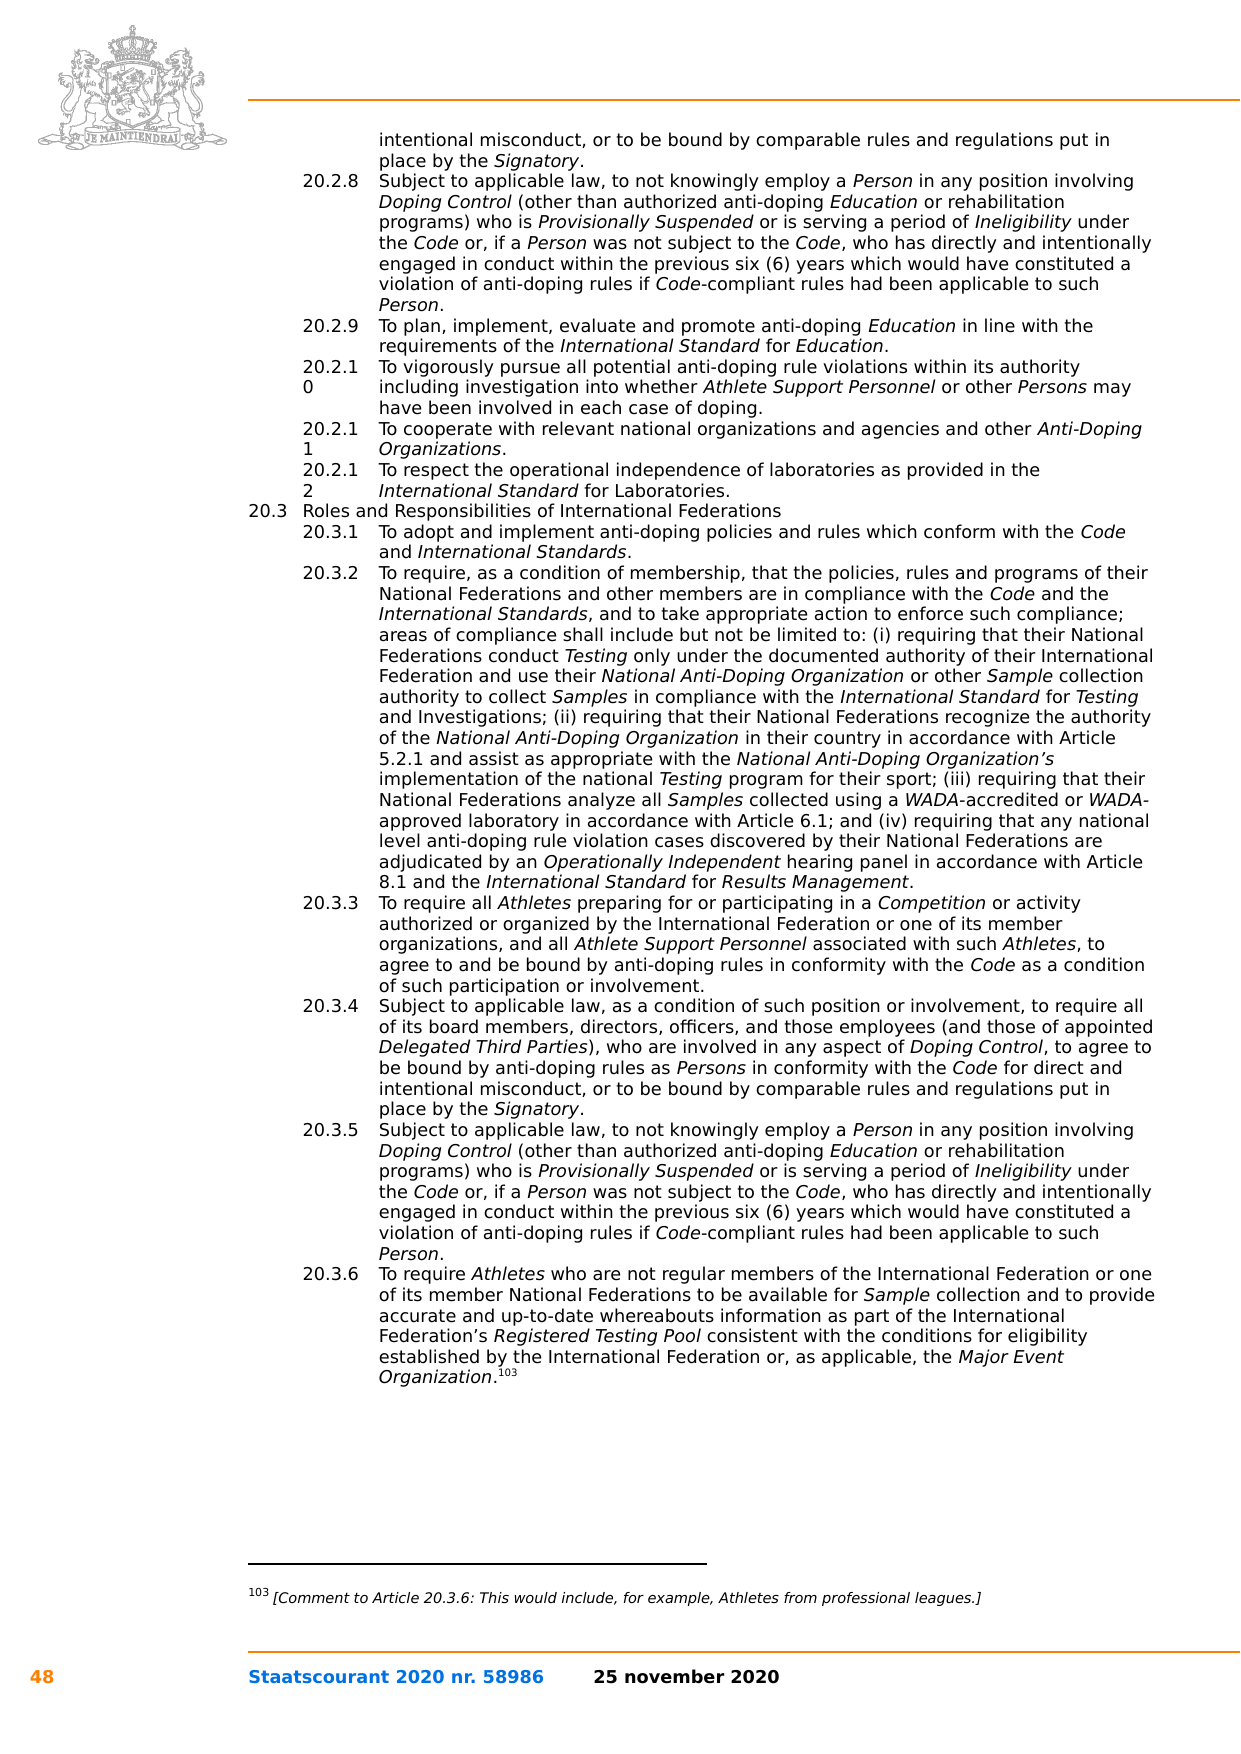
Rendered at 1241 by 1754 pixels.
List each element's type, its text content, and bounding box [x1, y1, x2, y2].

table_cell To plan, implement, evaluate and promote anti-doping Education in line with the requirements of the International Standard for Education. [373, 316, 1163, 357]
table_cell [296, 130, 373, 171]
table_cell To require Athletes who are not regular members of the International Federation or one of its member National Federations to be available for Sample collection and to provide accurate and up-to-date whereabouts information as part of the International Federation’s Registered Testing Pool consistent with the conditions for eligibility established by the International Federation or, as applicable, the Major Event Organization. [373, 1264, 1163, 1388]
table_cell 20.3.5 [296, 1120, 373, 1264]
table_cell 20.2.11 [296, 419, 373, 460]
table_cell To adopt and implement anti-doping policies and rules which conform with the Code and International Standards. [373, 522, 1163, 563]
table_cell 20.2.9 [296, 316, 373, 357]
table_cell 20.3.1 [296, 522, 373, 563]
table_cell [248, 1264, 296, 1388]
table_cell To respect the operational independence of laboratories as provided in the International Standard for Laboratories. [373, 460, 1163, 501]
table_cell 20.3.3 [296, 893, 373, 996]
table_cell [248, 357, 296, 419]
table_cell [248, 419, 296, 460]
table_cell To require, as a condition of membership, that the policies, rules and programs of their National Federations and other members are in compliance with the Code and the International Standards, and to take appropriate action to enforce such compliance; areas of compliance shall include but not be limited to: (i) requiring that their National Federations conduct Testing only under the documented authority of their International Federation and use their National Anti-Doping Organization or other Sample collection authority to collect Samples in compliance with the International Standard for Testing and Investigations; (ii) requiring that their National Federations recognize the authority of the National Anti-Doping Organization in their country in accordance with Article 5.2.1 and assist as appropriate with the National Anti-Doping Organization’s implementation of the national Testing program for their sport; (iii) requiring that their National Federations analyze all Samples collected using a WADA-accredited or WADA-approved laboratory in accordance with Article 6.1; and (iv) requiring that any national level anti-doping rule violation cases discovered by their National Federations are adjudicated by an Operationally Independent hearing panel in accordance with Article 8.1 and the International Standard for Results Management. [373, 563, 1163, 893]
table_cell 20.2.10 [296, 357, 373, 419]
table_cell [248, 171, 296, 316]
table_cell [248, 316, 296, 357]
table_cell 20.3.6 [296, 1264, 373, 1388]
picture [38, 25, 227, 150]
table_cell intentional misconduct, or to be bound by comparable rules and regulations put in place by the Signatory. [373, 130, 1163, 171]
table_cell To vigorously pursue all potential anti-doping rule violations within its authority including investigation into whether Athlete Support Personnel or other Persons may have been involved in each case of doping. [373, 357, 1163, 419]
table_cell 20.2.8 [296, 171, 373, 316]
table_cell 20.3 [248, 501, 296, 522]
table_cell Subject to applicable law, to not knowingly employ a Person in any position involving Doping Control (other than authorized anti-doping Education or rehabilitation programs) who is Provisionally Suspended or is serving a period of Ineligibility under the Code or, if a Person was not subject to the Code, who has directly and intentionally engaged in conduct within the previous six (6) years which would have constituted a violation of anti-doping rules if Code-compliant rules had been applicable to such Person. [373, 1120, 1163, 1264]
table_cell [248, 130, 296, 171]
table_cell Subject to applicable law, to not knowingly employ a Person in any position involving Doping Control (other than authorized anti-doping Education or rehabilitation programs) who is Provisionally Suspended or is serving a period of Ineligibility under the Code or, if a Person was not subject to the Code, who has directly and intentionally engaged in conduct within the previous six (6) years which would have constituted a violation of anti-doping rules if Code-compliant rules had been applicable to such Person. [373, 171, 1163, 316]
table_cell [248, 460, 296, 501]
table_cell To require all Athletes preparing for or participating in a Competition or activity authorized or organized by the International Federation or one of its member organizations, and all Athlete Support Personnel associated with such Athletes, to agree to and be bound by anti-doping rules in conformity with the Code as a condition of such participation or involvement. [373, 893, 1163, 996]
table_cell Subject to applicable law, as a condition of such position or involvement, to require all of its board members, directors, officers, and those employees (and those of appointed Delegated Third Parties), who are involved in any aspect of Doping Control, to agree to be bound by anti-doping rules as Persons in conformity with the Code for direct and intentional misconduct, or to be bound by comparable rules and regulations put in place by the Signatory. [373, 996, 1163, 1120]
table_cell [248, 522, 296, 563]
table_cell [248, 996, 296, 1120]
table_cell Roles and Responsibilities of International Federations [296, 501, 1163, 522]
table_cell [248, 893, 296, 996]
table_cell [248, 563, 296, 893]
table_cell 20.3.2 [296, 563, 373, 893]
table_cell [248, 1120, 296, 1264]
table_cell To cooperate with relevant national organizations and agencies and other Anti-Doping Organizations. [373, 419, 1163, 460]
table_cell 20.2.12 [296, 460, 373, 501]
table_cell 20.3.4 [296, 996, 373, 1120]
